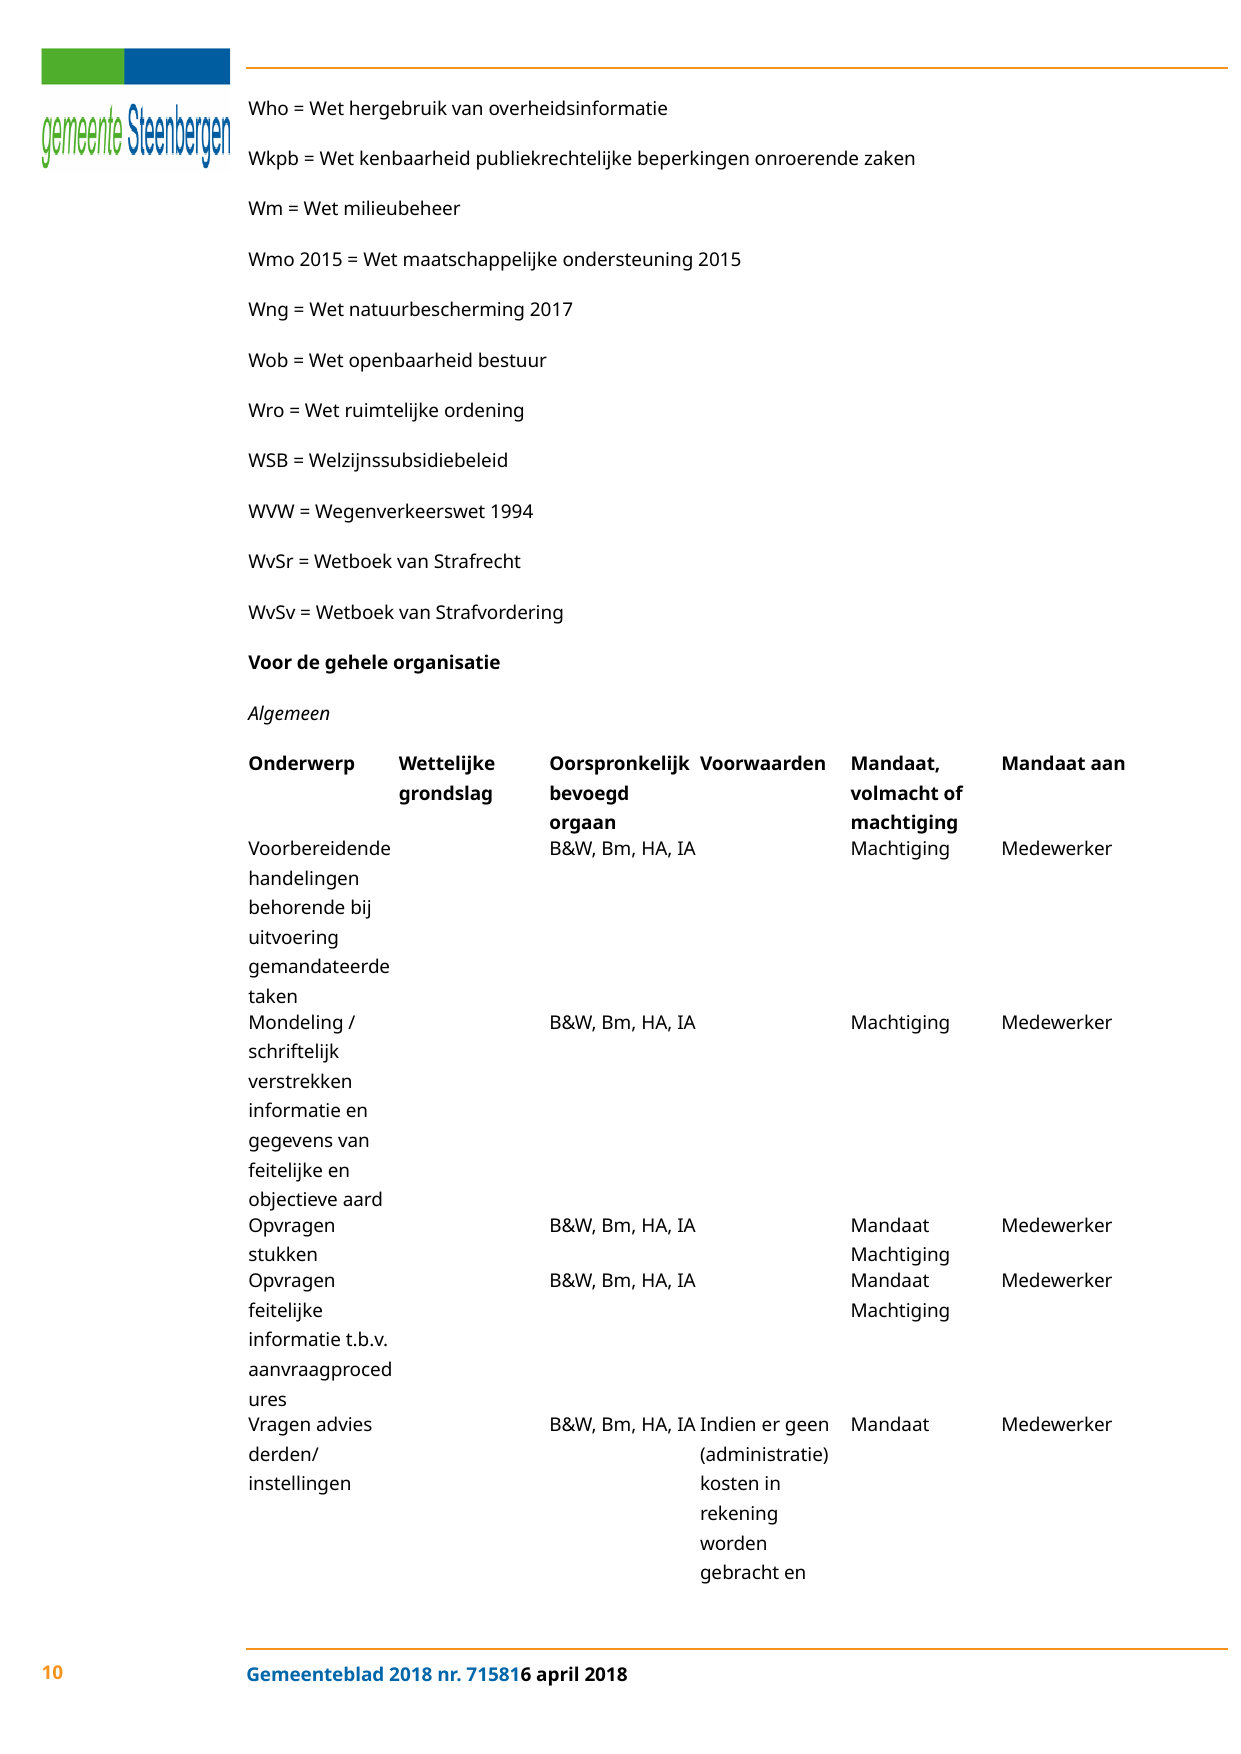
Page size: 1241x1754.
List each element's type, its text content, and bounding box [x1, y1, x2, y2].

table_header Oorspronkelijk bevoegd orgaan [549, 750, 700, 835]
table_header Onderwerp [248, 750, 398, 835]
text WvSv = Wetboek van Strafvordering [248, 599, 1152, 625]
text Wkpb = Wet kenbaarheid publiekrechtelijke beperkingen onroerende zaken [248, 145, 1152, 171]
table_cell Mandaat Machtiging [850, 1268, 1001, 1411]
table_header Mandaat aan [1001, 750, 1152, 835]
text Who = Wet hergebruik van overheidsinformatie [248, 95, 1152, 121]
table_cell [700, 1268, 850, 1411]
text Wro = Wet ruimtelijke ordening [248, 397, 1152, 423]
table_cell Vragen advies derden/ instellingen [248, 1411, 398, 1585]
table_header Mandaat, volmacht of machtiging [850, 750, 1001, 835]
table_cell B&W, Bm, HA, IA [549, 1212, 700, 1267]
text WVW = Wegenverkeerswet 1994 [248, 498, 1152, 524]
table_cell Medewerker [1001, 1268, 1152, 1411]
table_cell Medewerker [1001, 1411, 1152, 1585]
text Wng = Wet natuurbescherming 2017 [248, 296, 1152, 322]
table_cell Medewerker [1001, 1212, 1152, 1267]
table_cell [399, 1268, 549, 1411]
table_cell Mandaat [850, 1411, 1001, 1585]
table_cell [399, 1212, 549, 1267]
table_cell B&W, Bm, HA, IA [549, 1268, 700, 1411]
table_cell Voorbereidende handelingen behorende bij uitvoering gemandateerde taken [248, 835, 398, 1009]
text Wmo 2015 = Wet maatschappelijke ondersteuning 2015 [248, 246, 1152, 272]
table_header Voorwaarden [700, 750, 850, 835]
text Wob = Wet openbaarheid bestuur [248, 347, 1152, 373]
table_cell Mandaat Machtiging [850, 1212, 1001, 1267]
table_cell B&W, Bm, HA, IA [549, 835, 700, 1009]
table_cell B&W, Bm, HA, IA [549, 1411, 700, 1585]
picture [41, 47, 231, 172]
table_cell Machtiging [850, 835, 1001, 1009]
table_cell [700, 1009, 850, 1212]
table_cell [399, 1009, 549, 1212]
table_cell [700, 835, 850, 1009]
text Voor de gehele organisatie [248, 649, 1152, 675]
table_cell Opvragen feitelijke informatie t.b.v. aanvraagprocedures [248, 1268, 398, 1411]
text WSB = Welzijnssubsidiebeleid [248, 448, 1152, 473]
table_cell Machtiging [850, 1009, 1001, 1212]
table_cell Mondeling / schriftelijk verstrekken informatie en gegevens van feitelijke en objectieve aard [248, 1009, 398, 1212]
text Wm = Wet milieubeheer [248, 196, 1152, 221]
table_header Wettelijke grondslag [399, 750, 549, 835]
table_cell [399, 835, 549, 1009]
text Algemeen [248, 700, 1152, 726]
table_cell Opvragen stukken [248, 1212, 398, 1267]
table_cell Indien er geen (administratie) kosten in rekening worden gebracht en [700, 1411, 850, 1585]
table_cell Medewerker [1001, 1009, 1152, 1212]
table_cell Medewerker [1001, 835, 1152, 1009]
table_cell [399, 1411, 549, 1585]
text WvSr = Wetboek van Strafrecht [248, 548, 1152, 574]
table_cell B&W, Bm, HA, IA [549, 1009, 700, 1212]
table_cell [700, 1212, 850, 1267]
